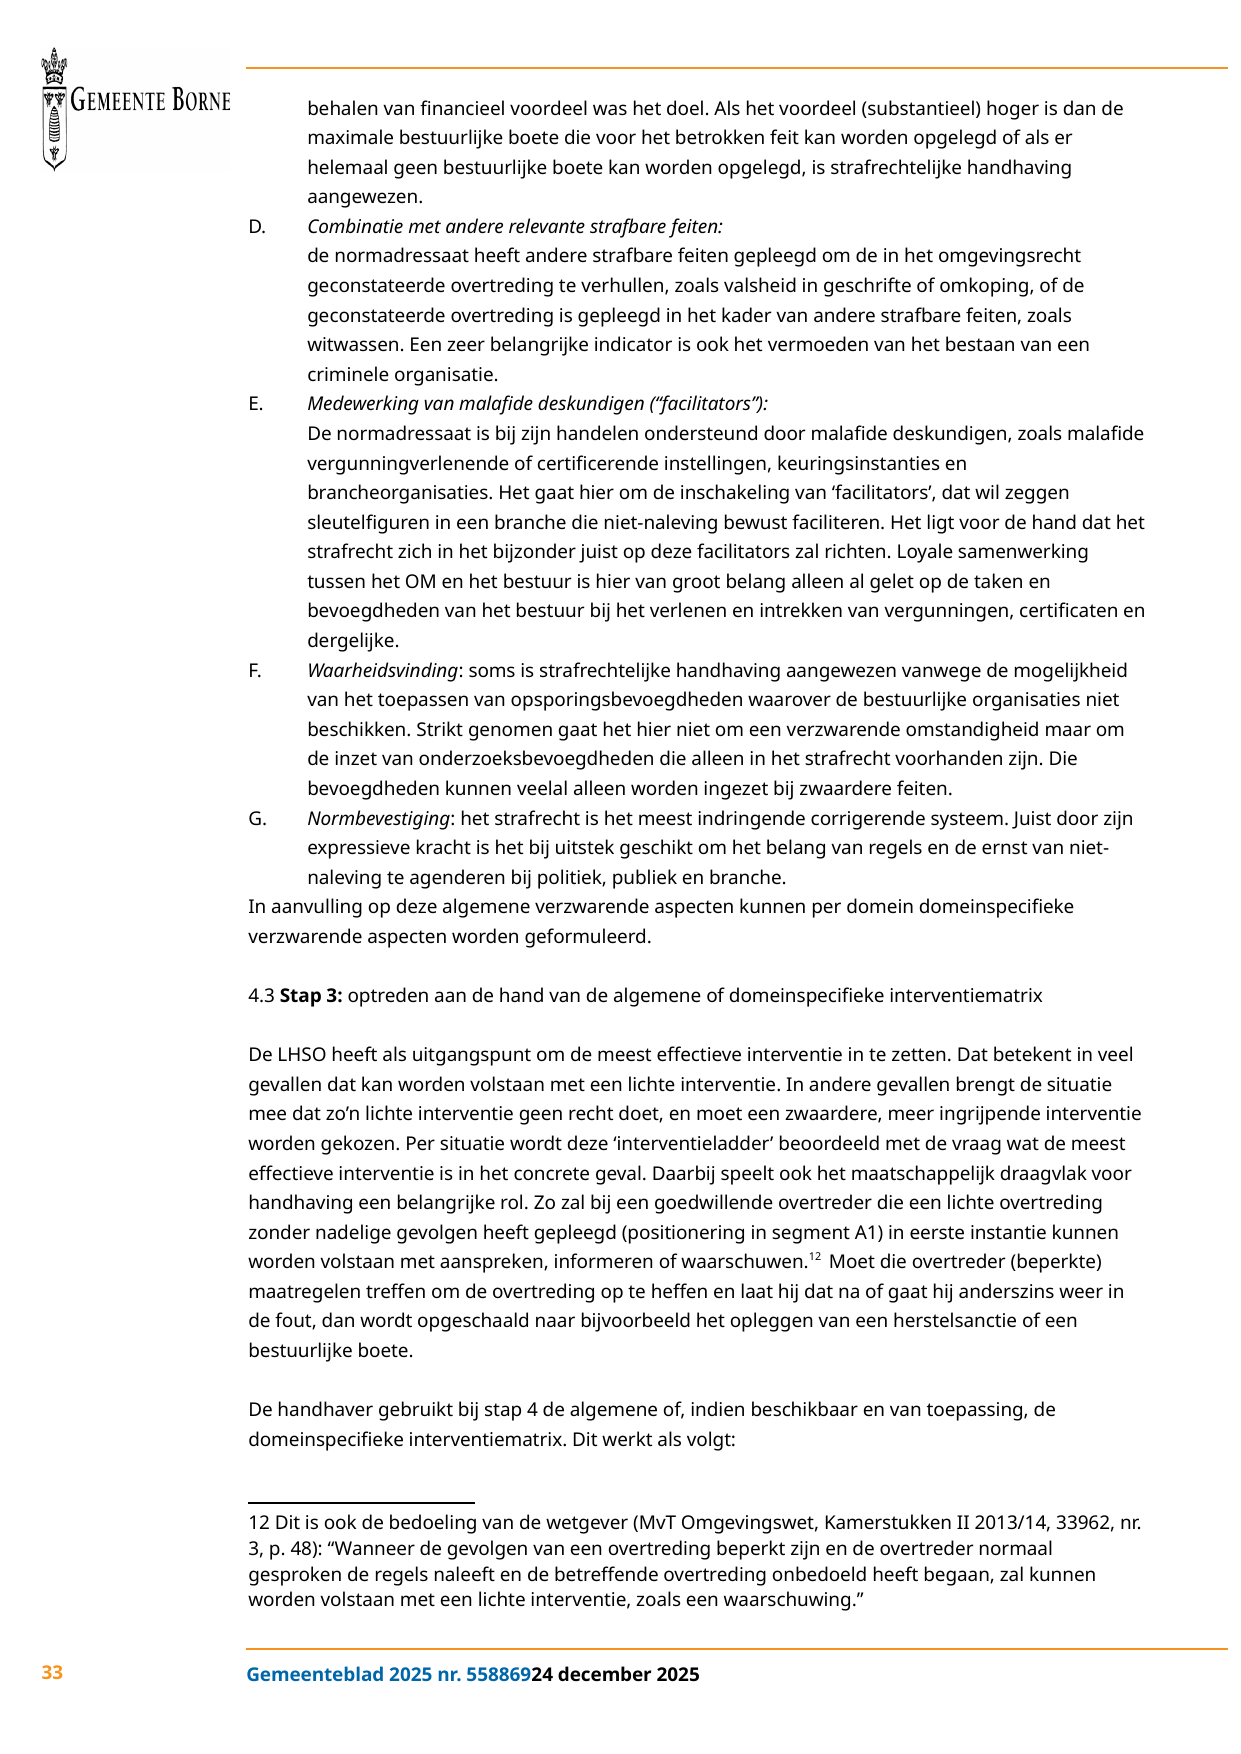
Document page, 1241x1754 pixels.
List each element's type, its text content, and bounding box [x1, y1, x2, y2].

list De normadressaat is bij zijn handelen ondersteund door malafide deskundigen, zoals malafide vergunningverlenende of certificerende instellingen, keuringsinstanties en brancheorganisaties. Het gaat hier om de inschakeling van ‘facilitators’, dat wil zeggen sleutelfiguren in een branche die niet-naleving bewust faciliteren. Het ligt voor de hand dat het strafrecht zich in het bijzonder juist op deze facilitators zal richten. Loyale samenwerking tussen het OM en het bestuur is hier van groot belang alleen al gelet op de taken en bevoegdheden van het bestuur bij het verlenen en intrekken van vergunningen, certificaten en dergelijke. [248, 420, 1152, 653]
list Medewerking van malafide deskundigen (“facilitators”): [248, 391, 1152, 416]
text 4.3 Stap 3: optreden aan de hand van de algemene of domeinspecifieke interventiematrix [248, 982, 1152, 1008]
text De LHSO heeft als uitgangspunt om de meest effectieve interventie in te zetten. Dat betekent in veel gevallen dat kan worden volstaan met een lichte interventie. In andere gevallen brengt de situatie mee dat zo’n lichte interventie geen recht doet, en moet een zwaardere, meer ingrijpende interventie worden gekozen. Per situatie wordt deze ‘interventieladder’ beoordeeld met de vraag wat de meest effectieve interventie is in het concrete geval. Daarbij speelt ook het maatschappelijk draagvlak voor handhaving een belangrijke rol. Zo zal bij een goedwillende overtreder die een lichte overtreding zonder nadelige gevolgen heeft gepleegd (positionering in segment A1) in eerste instantie kunnen worden volstaan met aanspreken, informeren of waarschuwen. Moet die overtreder (beperkte) maatregelen treffen om de overtreding op te heffen en laat hij dat na of gaat hij anderszins weer in de fout, dan wordt opgeschaald naar bijvoorbeeld het opleggen van een herstelsanctie of een bestuurlijke boete. [248, 1041, 1152, 1363]
text De handhaver gebruikt bij stap 4 de algemene of, indien beschikbaar en van toepassing, de domeinspecifieke interventiematrix. Dit werkt als volgt: [248, 1396, 1152, 1452]
list Waarheidsvinding: soms is strafrechtelijke handhaving aangewezen vanwege de mogelijkheid van het toepassen van opsporingsbevoegdheden waarover de bestuurlijke organisaties niet beschikken. Strikt genomen gaat het hier niet om een verzwarende omstandigheid maar om de inzet van onderzoeksbevoegdheden die alleen in het strafrecht voorhanden zijn. Die bevoegdheden kunnen veelal alleen worden ingezet bij zwaardere feiten. [248, 657, 1152, 801]
text In aanvulling op deze algemene verzwarende aspecten kunnen per domein domeinspecifieke verzwarende aspecten worden geformuleerd. [248, 893, 1152, 949]
list Normbevestiging: het strafrecht is het meest indringende corrigerende systeem. Juist door zijn expressieve kracht is het bij uitstek geschikt om het belang van regels en de ernst van niet-naleving te agenderen bij politiek, publiek en branche. [248, 805, 1152, 890]
text Dit is ook de bedoeling van de wetgever (MvT Omgevingswet, Kamerstukken II 2013/14, 33962, nr. 3, p. 48): “Wanneer de gevolgen van een overtreding beperkt zijn en de overtreder normaal gesproken de regels naleeft en de betreffende overtreding onbedoeld heeft begaan, zal kunnen worden volstaan met een lichte interventie, zoals een waarschuwing.” [248, 1509, 1152, 1612]
list de normadressaat heeft andere strafbare feiten gepleegd om de in het omgevingsrecht geconstateerde overtreding te verhullen, zoals valsheid in geschrifte of omkoping, of de geconstateerde overtreding is gepleegd in het kader van andere strafbare feiten, zoals witwassen. Een zeer belangrijke indicator is ook het vermoeden van het bestaan van een criminele organisatie. [248, 243, 1152, 387]
picture [41, 47, 231, 172]
list behalen van financieel voordeel was het doel. Als het voordeel (substantieel) hoger is dan de maximale bestuurlijke boete die voor het betrokken feit kan worden opgelegd of als er helemaal geen bestuurlijke boete kan worden opgelegd, is strafrechtelijke handhaving aangewezen. [248, 95, 1152, 209]
list Combinatie met andere relevante strafbare feiten: [248, 213, 1152, 239]
